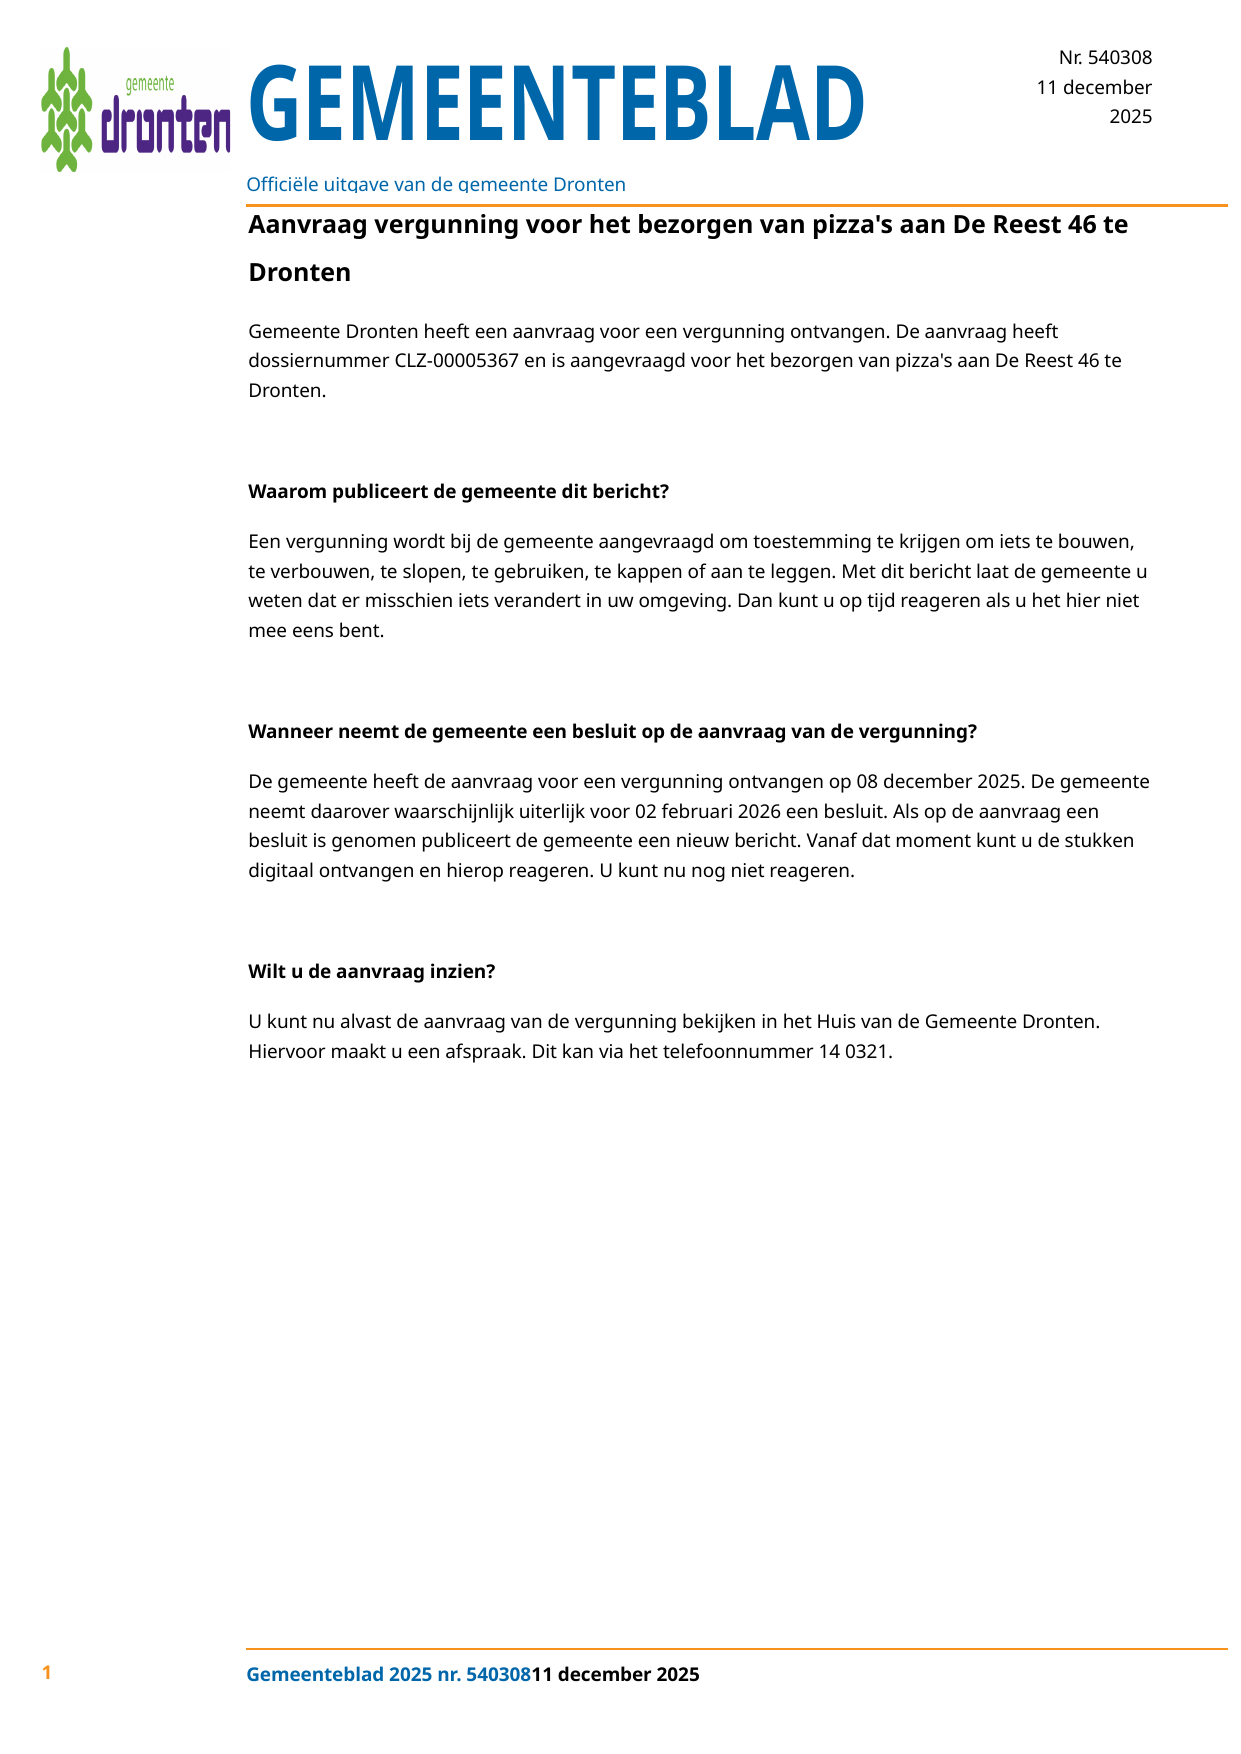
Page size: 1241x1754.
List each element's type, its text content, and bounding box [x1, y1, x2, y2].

text Wilt u de aanvraag inzien? [248, 958, 1152, 984]
text Wanneer neemt de gemeente een besluit op de aanvraag van de vergunning? [248, 718, 1152, 744]
picture [41, 47, 231, 172]
text De gemeente heeft de aanvraag voor een vergunning ontvangen op 08 december 2025. De gemeente neemt daarover waarschijnlijk uiterlijk voor 02 februari 2026 een besluit. Als op de aanvraag een besluit is genomen publiceert de gemeente een nieuw bericht. Vanaf dat moment kunt u de stukken digitaal ontvangen en hierop reageren. U kunt nu nog niet reageren. [248, 768, 1152, 883]
text U kunt nu alvast de aanvraag van de vergunning bekijken in het Huis van de Gemeente Dronten. Hiervoor maakt u een afspraak. Dit kan via het telefoonnummer 14 0321. [248, 1008, 1152, 1064]
text Waarom publiceert de gemeente dit bericht? [248, 478, 1152, 504]
text Een vergunning wordt bij de gemeente aangevraagd om toestemming te krijgen om iets te bouwen, te verbouwen, te slopen, te gebruiken, te kappen of aan te leggen. Met dit bericht laat de gemeente u weten dat er misschien iets verandert in uw omgeving. Dan kunt u op tijd reageren als u het hier niet mee eens bent. [248, 528, 1152, 643]
text Gemeente Dronten heeft een aanvraag voor een vergunning ontvangen. De aanvraag heeft dossiernummer CLZ-00005367 en is aangevraagd voor het bezorgen van pizza's aan De Reest 46 te Dronten. [248, 318, 1152, 403]
text Aanvraag vergunning voor het bezorgen van pizza's aan De Reest 46 te Dronten [248, 207, 1152, 288]
